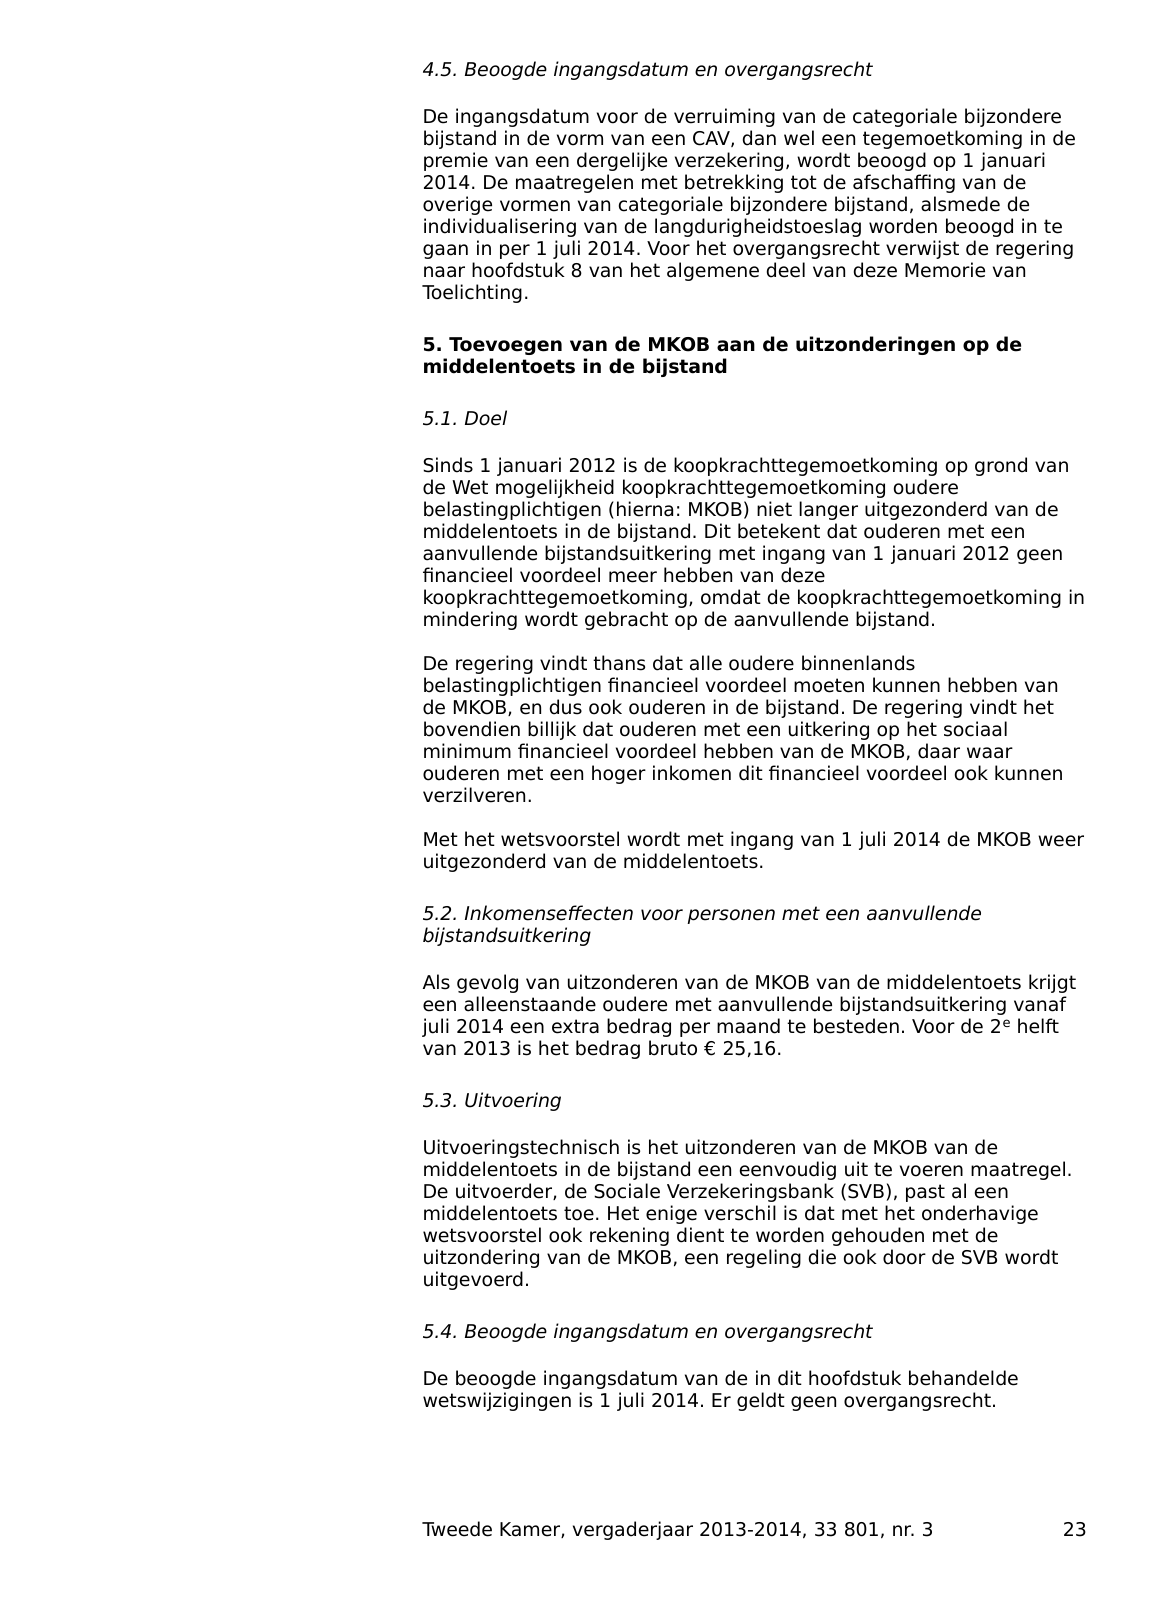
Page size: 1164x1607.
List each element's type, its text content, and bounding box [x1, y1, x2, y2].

subtitle 4.5. Beoogde ingangsdatum en overgangsrecht [422, 59, 1087, 81]
text De beoogde ingangsdatum van de in dit hoofdstuk behandelde wetswijzigingen is 1 juli 2014. Er geldt geen overgangsrecht. [422, 1367, 1087, 1411]
text De ingangsdatum voor de verruiming van de categoriale bijzondere bijstand in de vorm van een CAV, dan wel een tegemoetkoming in de premie van een dergelijke verzekering, wordt beoogd op 1 januari 2014. De maatregelen met betrekking tot de afschaffing van de overige vormen van categoriale bijzondere bijstand, alsmede de individualisering van de langdurigheidstoeslag worden beoogd in te gaan in per 1 juli 2014. Voor het overgangsrecht verwijst de regering naar hoofdstuk 8 van het algemene deel van deze Memorie van Toelichting. [422, 106, 1087, 304]
subtitle 5.3. Uitvoering [422, 1090, 1087, 1112]
text Uitvoeringstechnisch is het uitzonderen van de MKOB van de middelentoets in de bijstand een eenvoudig uit te voeren maatregel. De uitvoerder, de Sociale Verzekeringsbank (SVB), past al een middelentoets toe. Het enige verschil is dat met het onderhavige wetsvoorstel ook rekening dient te worden gehouden met de uitzondering van de MKOB, een regeling die ook door de SVB wordt uitgevoerd. [422, 1137, 1087, 1291]
subtitle 5.2. Inkomenseffecten voor personen met een aanvullende bijstandsuitkering [422, 903, 1087, 947]
text Sinds 1 januari 2012 is de koopkrachttegemoetkoming op grond van de Wet mogelijkheid koopkrachttegemoetkoming oudere belastingplichtigen (hierna: MKOB) niet langer uitgezonderd van de middelentoets in de bijstand. Dit betekent dat ouderen met een aanvullende bijstandsuitkering met ingang van 1 januari 2012 geen financieel voordeel meer hebben van deze koopkrachttegemoetkoming, omdat de koopkrachttegemoetkoming in mindering wordt gebracht op de aanvullende bijstand. [422, 455, 1087, 631]
subtitle 5. Toevoegen van de MKOB aan de uitzonderingen op de middelentoets in de bijstand [422, 334, 1087, 378]
text Met het wetsvoorstel wordt met ingang van 1 juli 2014 de MKOB weer uitgezonderd van de middelentoets. [422, 829, 1087, 873]
text De regering vindt thans dat alle oudere binnenlands belastingplichtigen financieel voordeel moeten kunnen hebben van de MKOB, en dus ook ouderen in de bijstand. De regering vindt het bovendien billijk dat ouderen met een uitkering op het sociaal minimum financieel voordeel hebben van de MKOB, daar waar ouderen met een hoger inkomen dit financieel voordeel ook kunnen verzilveren. [422, 653, 1087, 807]
subtitle 5.4. Beoogde ingangsdatum en overgangsrecht [422, 1321, 1087, 1342]
text Als gevolg van uitzonderen van de MKOB van de middelentoets krijgt een alleenstaande oudere met aanvullende bijstandsuitkering vanaf juli 2014 een extra bedrag per maand te besteden. Voor de 2e helft van 2013 is het bedrag bruto € 25,16. [422, 972, 1087, 1060]
subtitle 5.1. Doel [422, 408, 1087, 430]
